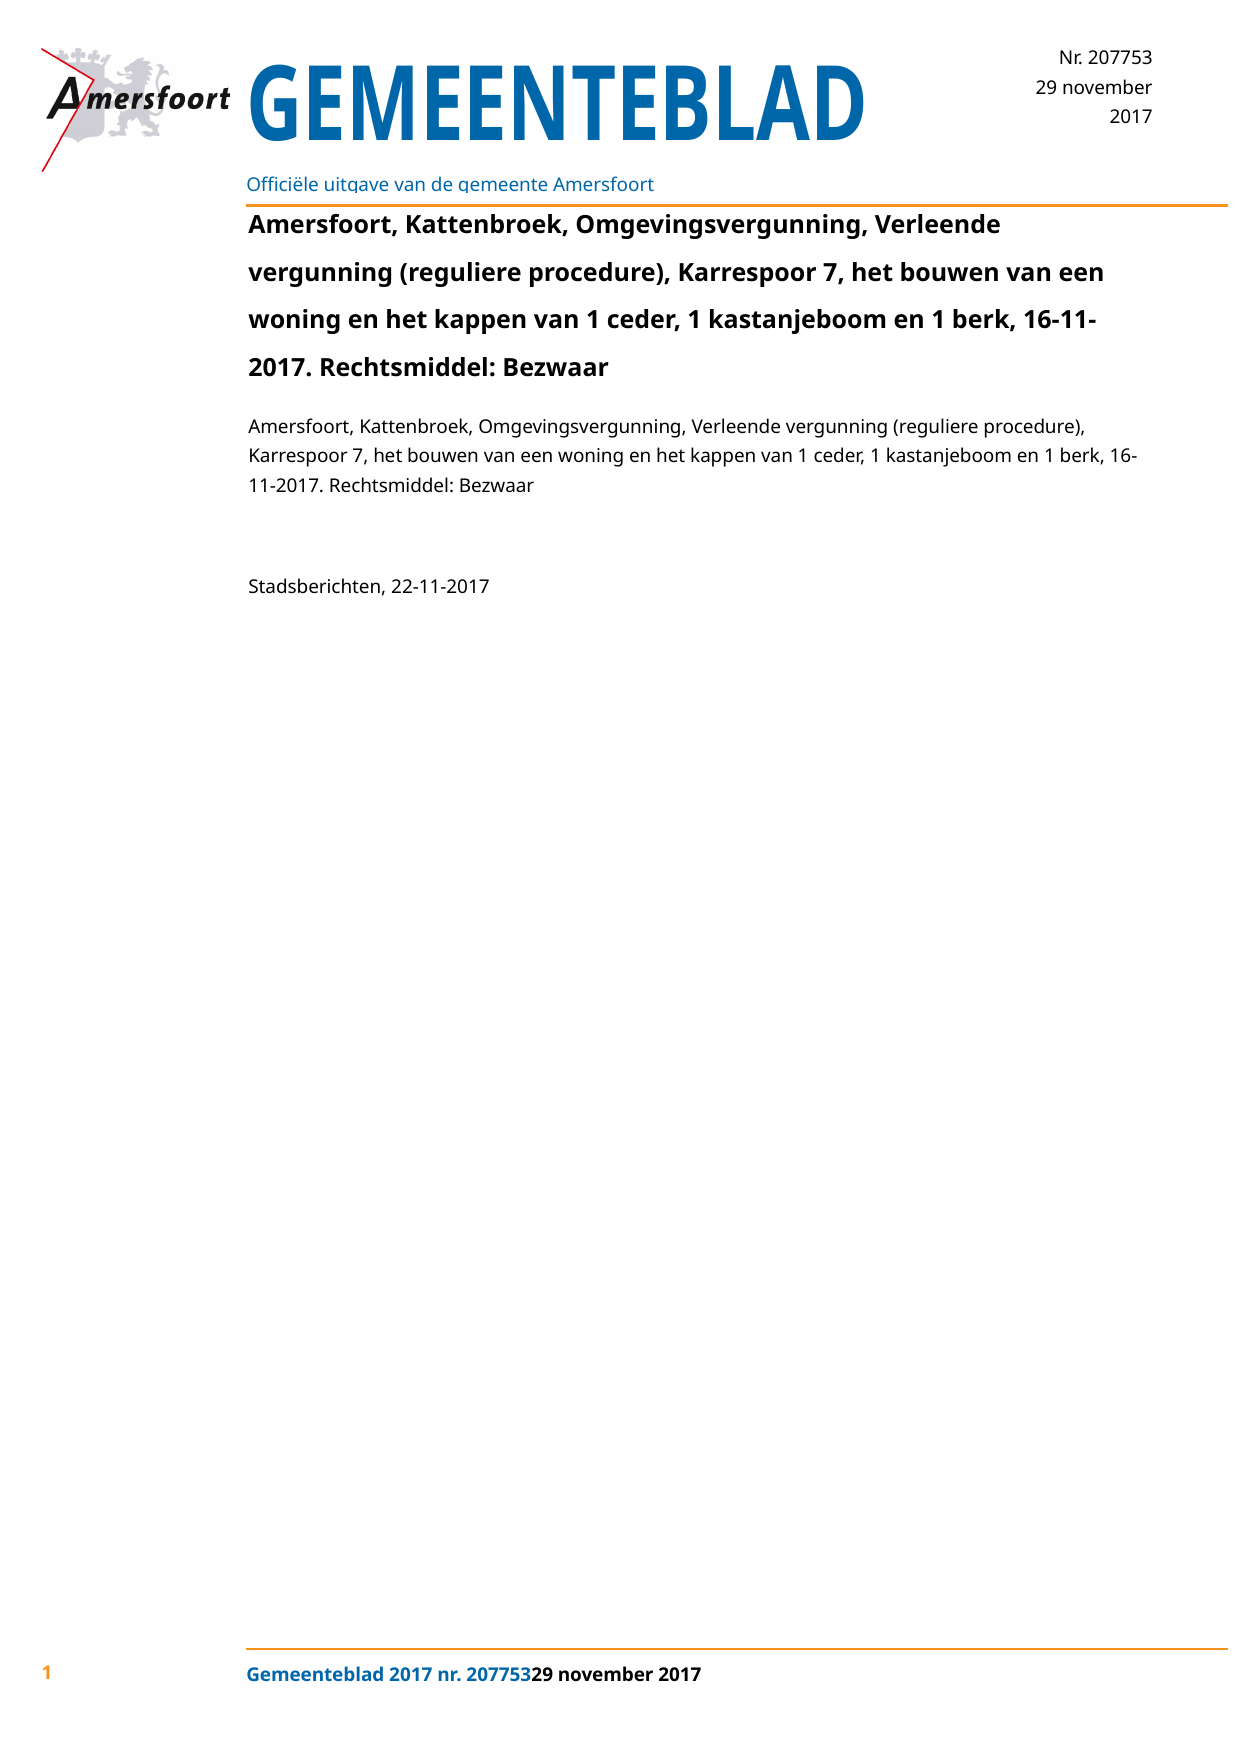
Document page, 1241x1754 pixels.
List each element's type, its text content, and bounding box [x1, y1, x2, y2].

picture [41, 47, 231, 172]
text Amersfoort, Kattenbroek, Omgevingsvergunning, Verleende vergunning (reguliere procedure), Karrespoor 7, het bouwen van een woning en het kappen van 1 ceder, 1 kastanjeboom en 1 berk, 16-11-2017. Rechtsmiddel: Bezwaar [248, 413, 1152, 498]
text Stadsberichten, 22-11-2017 [248, 573, 1152, 599]
text Amersfoort, Kattenbroek, Omgevingsvergunning, Verleende vergunning (reguliere procedure), Karrespoor 7, het bouwen van een woning en het kappen van 1 ceder, 1 kastanjeboom en 1 berk, 16-11-2017. Rechtsmiddel: Bezwaar [248, 207, 1152, 384]
